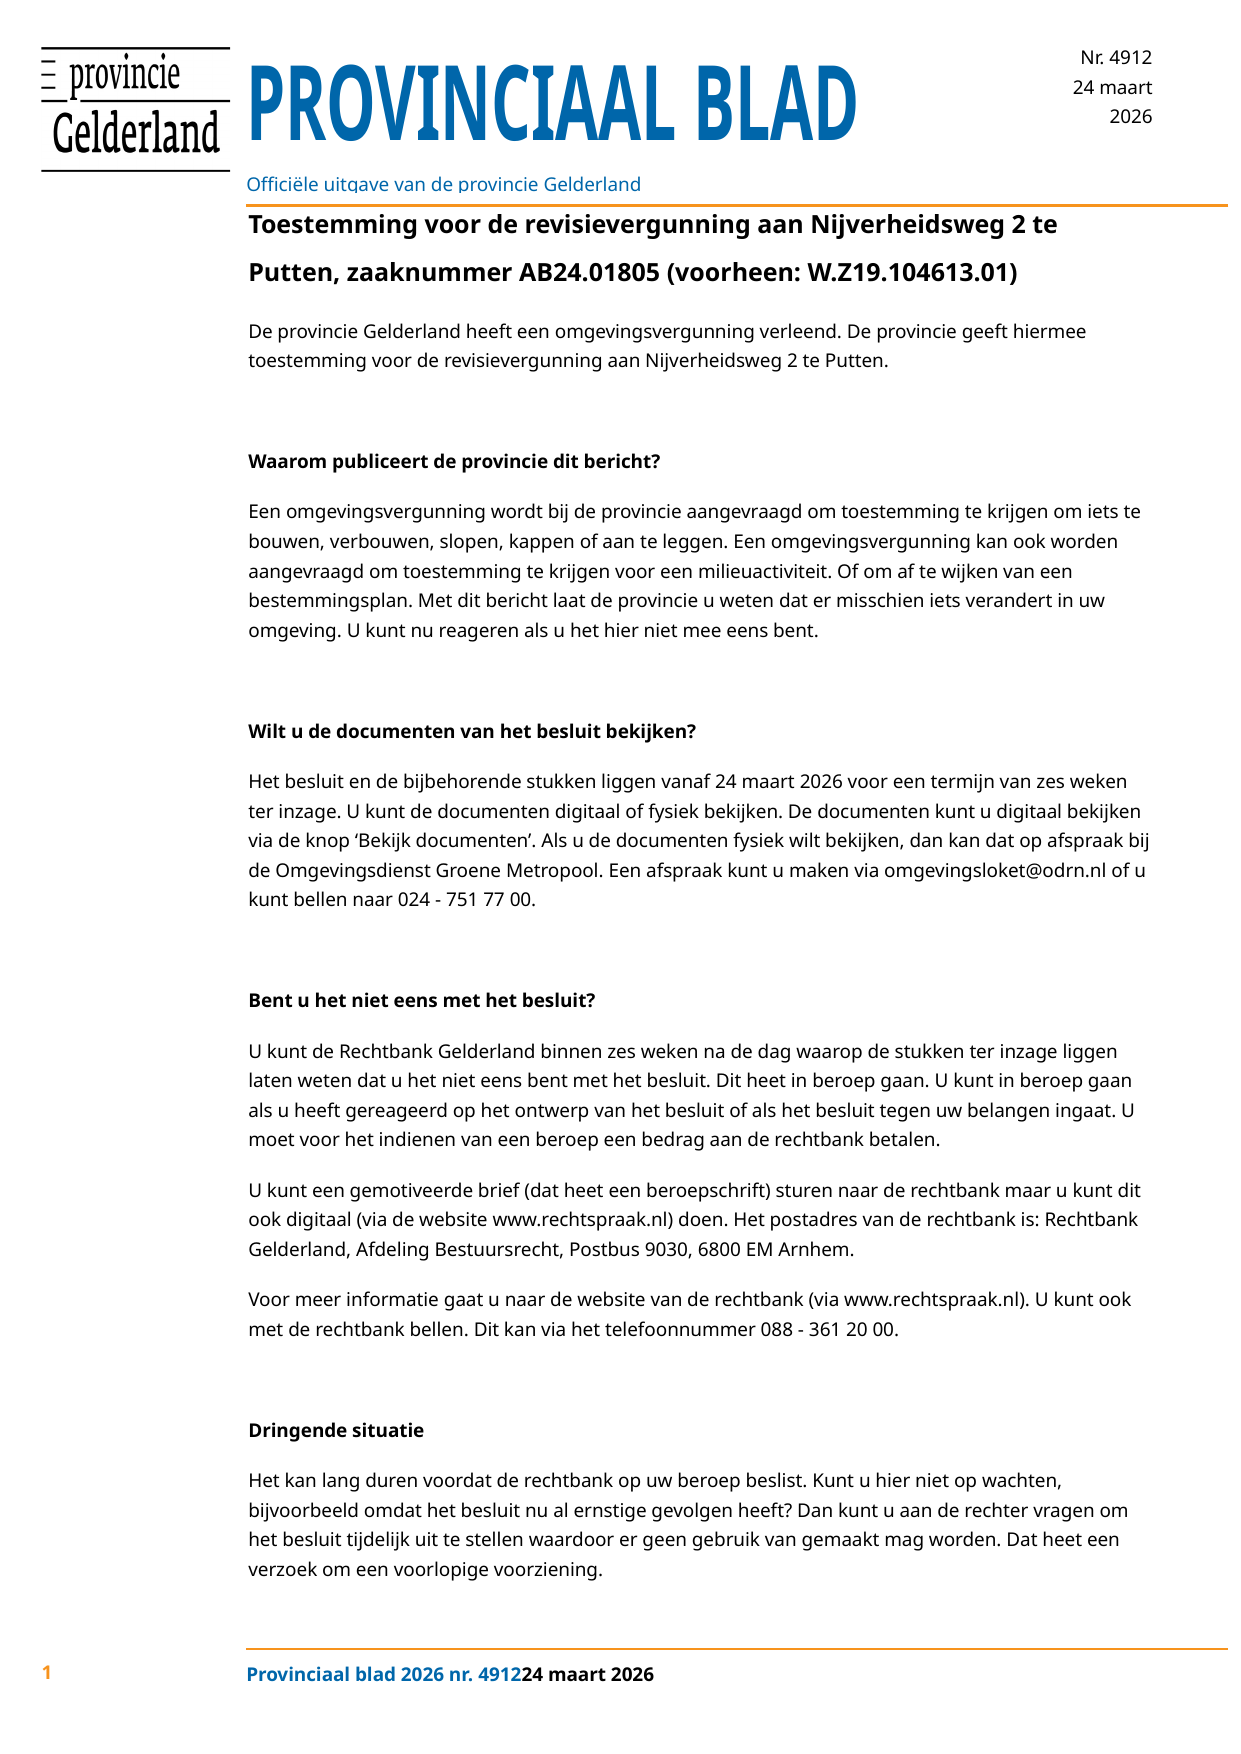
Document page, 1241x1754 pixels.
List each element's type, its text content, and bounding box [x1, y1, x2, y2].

text Het kan lang duren voordat de rechtbank op uw beroep beslist. Kunt u hier niet op wachten, bijvoorbeeld omdat het besluit nu al ernstige gevolgen heeft? Dan kunt u aan de rechter vragen om het besluit tijdelijk uit te stellen waardoor er geen gebruik van gemaakt mag worden. Dat heet een verzoek om een voorlopige voorziening. [248, 1467, 1152, 1582]
text De provincie Gelderland heeft een omgevingsvergunning verleend. De provincie geeft hiermee toestemming voor de revisievergunning aan Nijverheidsweg 2 te Putten. [248, 318, 1152, 373]
text Wilt u de documenten van het besluit bekijken? [248, 718, 1152, 744]
text Een omgevingsvergunning wordt bij de provincie aangevraagd om toestemming te krijgen om iets te bouwen, verbouwen, slopen, kappen of aan te leggen. Een omgevingsvergunning kan ook worden aangevraagd om toestemming te krijgen voor een milieuactiviteit. Of om af te wijken van een bestemmingsplan. Met dit bericht laat de provincie u weten dat er misschien iets verandert in uw omgeving. U kunt nu reageren als u het hier niet mee eens bent. [248, 499, 1152, 643]
text Voor meer informatie gaat u naar de website van de rechtbank (via www.rechtspraak.nl). U kunt ook met de rechtbank bellen. Dit kan via het telefoonnummer 088 - 361 20 00. [248, 1287, 1152, 1342]
text Dringende situatie [248, 1417, 1152, 1443]
text Bent u het niet eens met het besluit? [248, 987, 1152, 1013]
text U kunt de Rechtbank Gelderland binnen zes weken na de dag waarop de stukken ter inzage liggen laten weten dat u het niet eens bent met het besluit. Dit heet in beroep gaan. U kunt in beroep gaan als u heeft gereageerd op het ontwerp van het besluit of als het besluit tegen uw belangen ingaat. U moet voor het indienen van een beroep een bedrag aan de rechtbank betalen. [248, 1038, 1152, 1152]
text U kunt een gemotiveerde brief (dat heet een beroepschrift) sturen naar de rechtbank maar u kunt dit ook digitaal (via de website www.rechtspraak.nl) doen. Het postadres van de rechtbank is: Rechtbank Gelderland, Afdeling Bestuursrecht, Postbus 9030, 6800 EM Arnhem. [248, 1177, 1152, 1262]
text Toestemming voor de revisievergunning aan Nijverheidsweg 2 te Putten, zaaknummer AB24.01805 (voorheen: W.Z19.104613.01) [248, 207, 1152, 288]
picture [41, 47, 231, 172]
text Waarom publiceert de provincie dit bericht? [248, 448, 1152, 474]
text Het besluit en de bijbehorende stukken liggen vanaf 24 maart 2026 voor een termijn van zes weken ter inzage. U kunt de documenten digitaal of fysiek bekijken. De documenten kunt u digitaal bekijken via de knop ‘Bekijk documenten’. Als u de documenten fysiek wilt bekijken, dan kan dat op afspraak bij de Omgevingsdienst Groene Metropool. Een afspraak kunt u maken via omgevingsloket@odrn.nl of u kunt bellen naar 024 - 751 77 00. [248, 768, 1152, 912]
